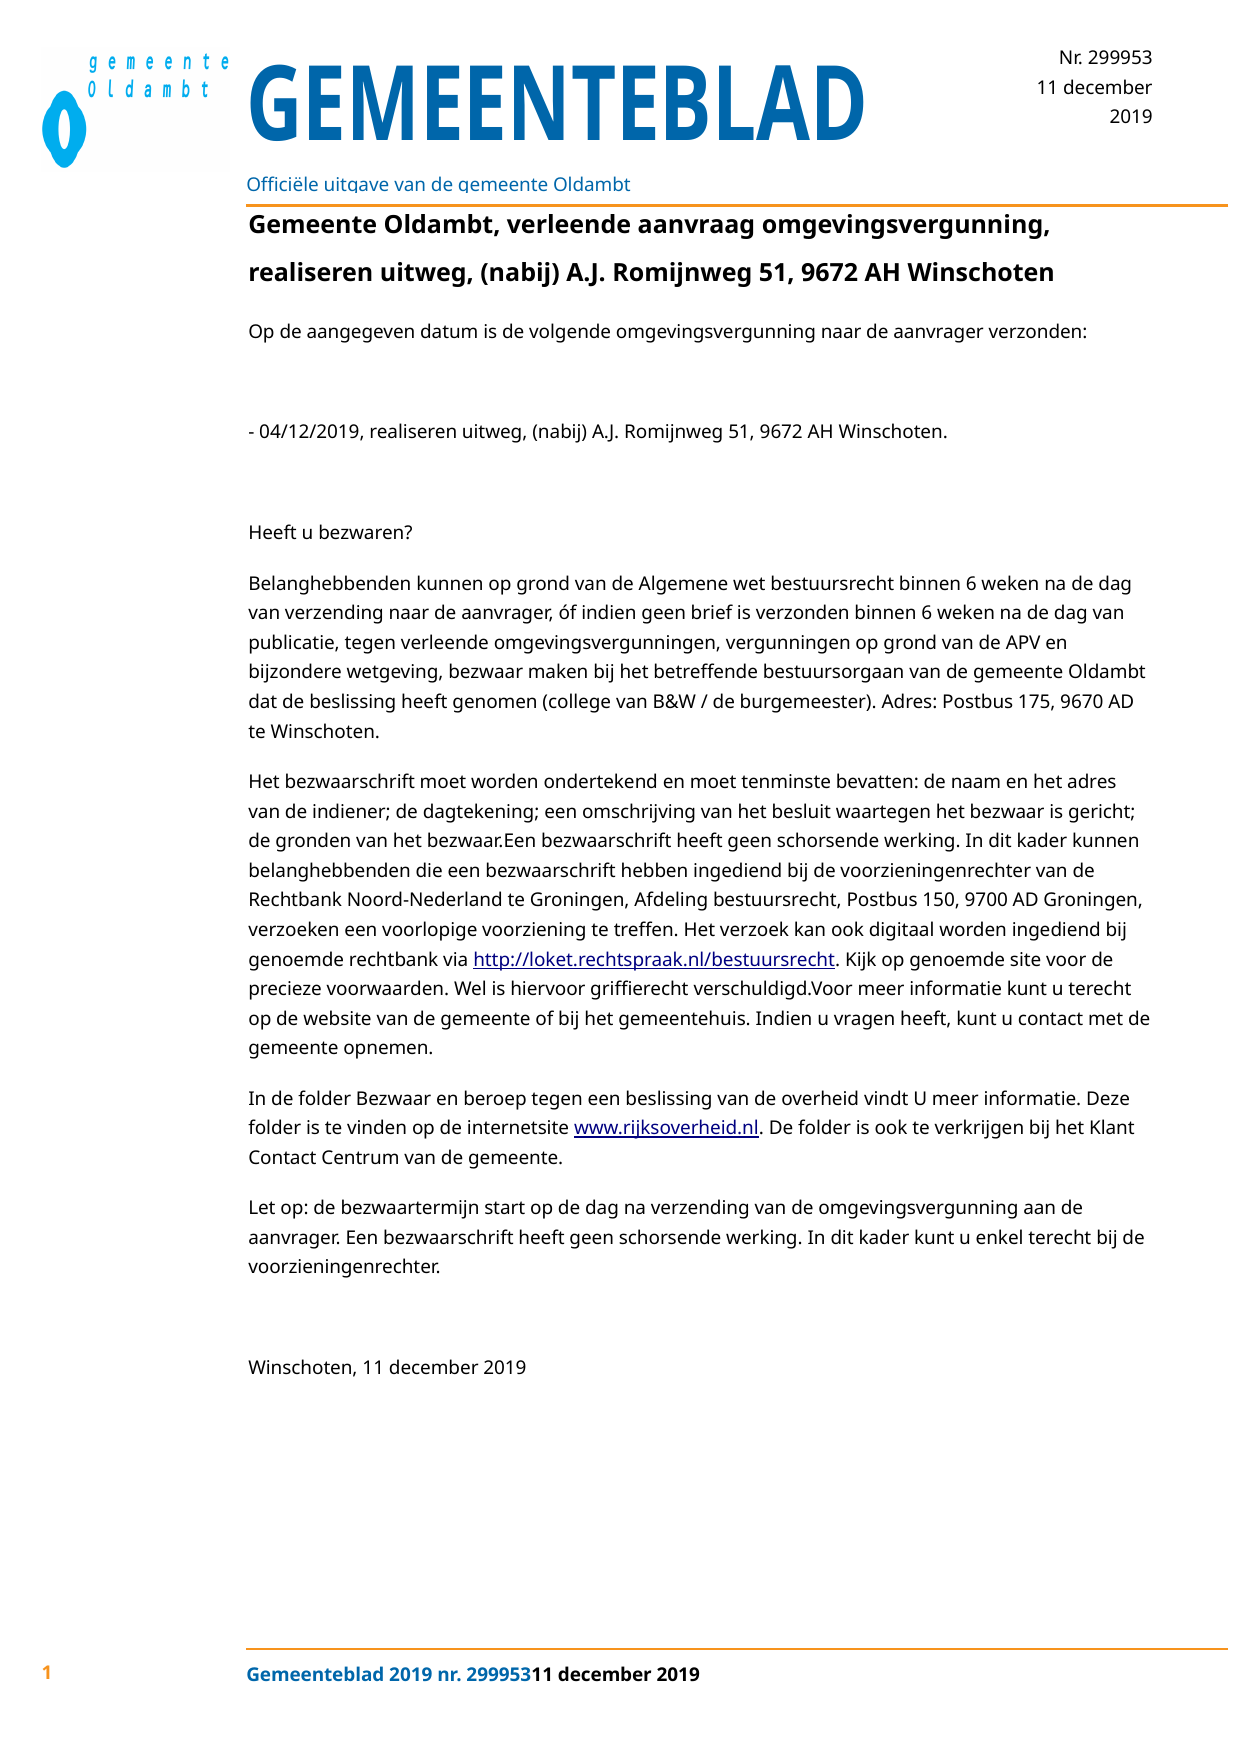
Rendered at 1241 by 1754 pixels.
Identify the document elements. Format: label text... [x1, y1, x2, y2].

picture [41, 47, 231, 172]
text Heeft u bezwaren? [248, 519, 1152, 545]
text Winschoten, 11 december 2019 [248, 1354, 1152, 1380]
text In de folder Bezwaar en beroep tegen een beslissing van de overheid vindt U meer informatie. Deze folder is te vinden op de internetsite www.rijksoverheid.nl. De folder is ook te verkrijgen bij het Klant Contact Centrum van de gemeente. [248, 1085, 1152, 1170]
text Gemeente Oldambt, verleende aanvraag omgevingsvergunning, realiseren uitweg, (nabij) A.J. Romijnweg 51, 9672 AH Winschoten [248, 207, 1152, 288]
text Belanghebbenden kunnen op grond van de Algemene wet bestuursrecht binnen 6 weken na de dag van verzending naar de aanvrager, óf indien geen brief is verzonden binnen 6 weken na de dag van publicatie, tegen verleende omgevingsvergunningen, vergunningen op grond van de APV en bijzondere wetgeving, bezwaar maken bij het betreffende bestuursorgaan van de gemeente Oldambt dat de beslissing heeft genomen (college van B&W / de burgemeester). Adres: Postbus 175, 9670 AD te Winschoten. [248, 570, 1152, 744]
text Het bezwaarschrift moet worden ondertekend en moet tenminste bevatten: de naam en het adres van de indiener; de dagtekening; een omschrijving van het besluit waartegen het bezwaar is gericht; de gronden van het bezwaar.Een bezwaarschrift heeft geen schorsende werking. In dit kader kunnen belanghebbenden die een bezwaarschrift hebben ingediend bij de voorzieningenrechter van de Rechtbank Noord-Nederland te Groningen, Afdeling bestuursrecht, Postbus 150, 9700 AD Groningen, verzoeken een voorlopige voorziening te treffen. Het verzoek kan ook digitaal worden ingediend bij genoemde rechtbank via http://loket.rechtspraak.nl/bestuursrecht. Kijk op genoemde site voor de precieze voorwaarden. Wel is hiervoor griffierecht verschuldigd.Voor meer informatie kunt u terecht op de website van de gemeente of bij het gemeentehuis. Indien u vragen heeft, kunt u contact met de gemeente opnemen. [248, 768, 1152, 1060]
text Let op: de bezwaartermijn start op de dag na verzending van de omgevingsvergunning aan de aanvrager. Een bezwaarschrift heeft geen schorsende werking. In dit kader kunt u enkel terecht bij de voorzieningenrechter. [248, 1194, 1152, 1279]
text - 04/12/2019, realiseren uitweg, (nabij) A.J. Romijnweg 51, 9672 AH Winschoten. [248, 419, 1152, 444]
text Op de aangegeven datum is de volgende omgevingsvergunning naar de aanvrager verzonden: [248, 318, 1152, 344]
